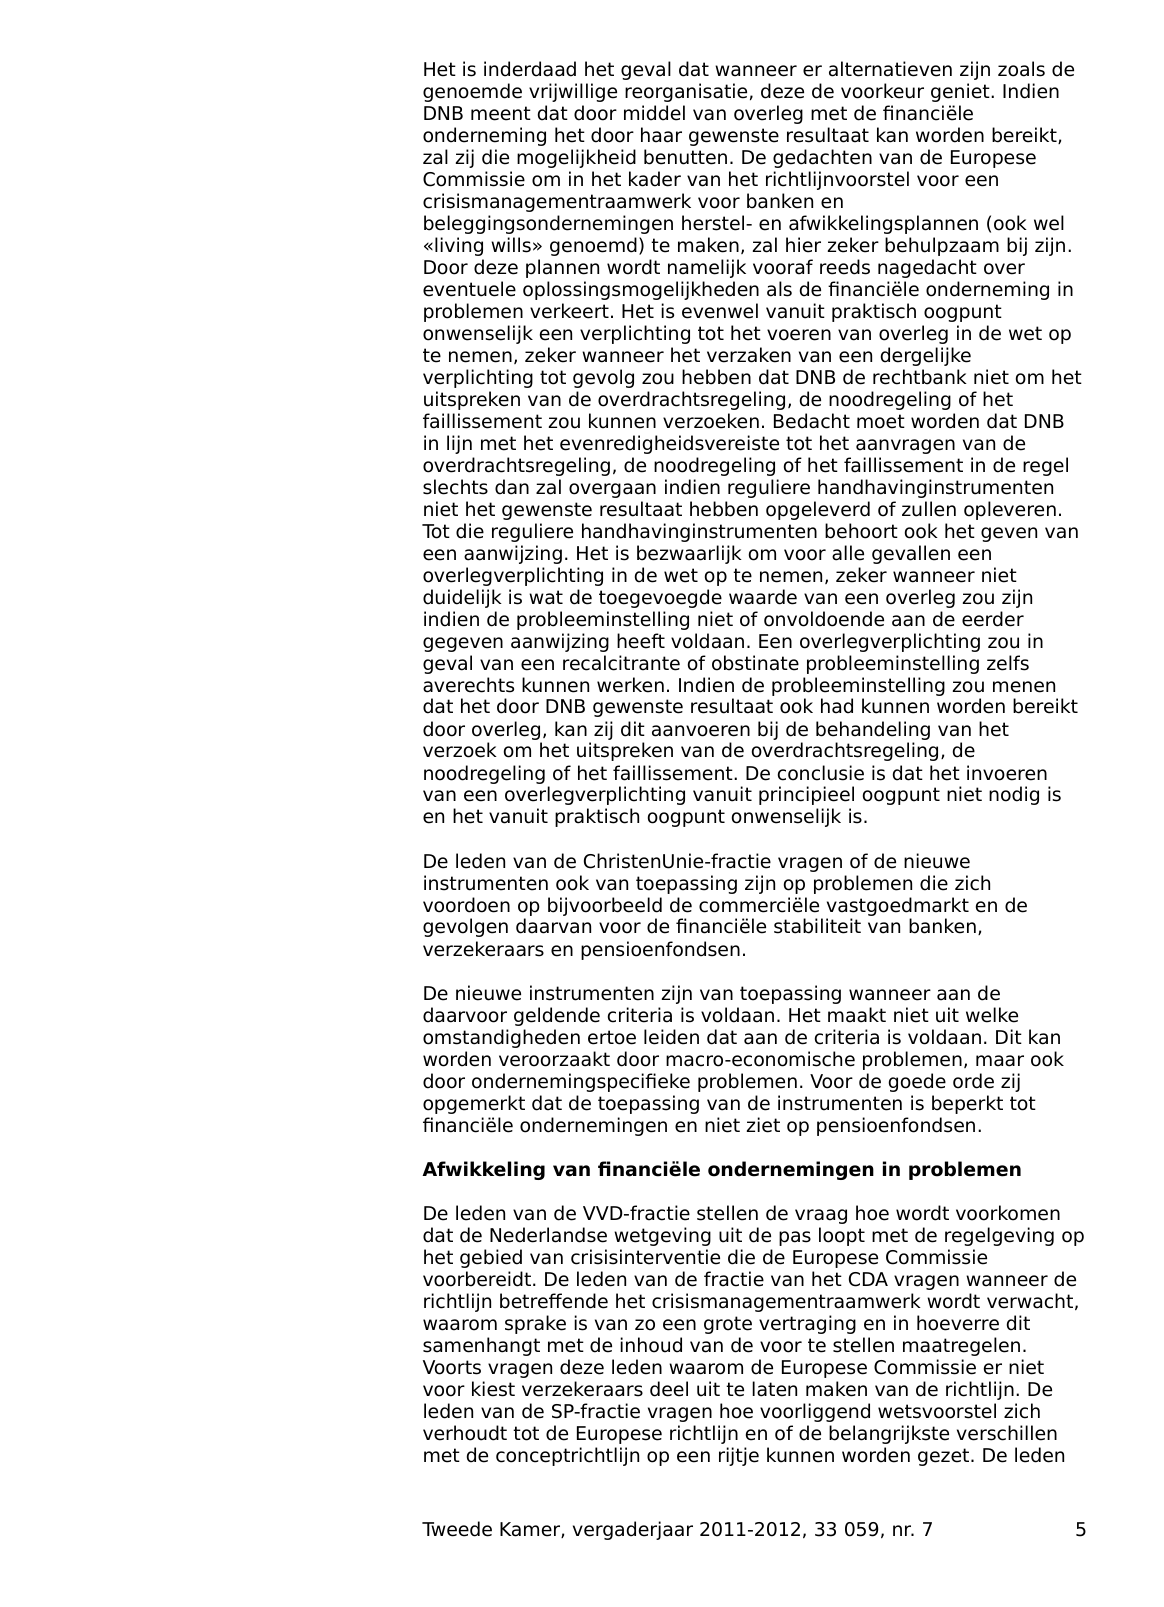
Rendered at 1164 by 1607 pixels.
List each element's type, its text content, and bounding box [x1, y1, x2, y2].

subtitle Afwikkeling van financiële ondernemingen in problemen [422, 1159, 1087, 1181]
text De leden van de VVD-fractie stellen de vraag hoe wordt voorkomen dat de Nederlandse wetgeving uit de pas loopt met de regelgeving op het gebied van crisisinterventie die de Europese Commissie voorbereidt. De leden van de fractie van het CDA vragen wanneer de richtlijn betreffende het crisismanagementraamwerk wordt verwacht, waarom sprake is van zo een grote vertraging en in hoeverre dit samenhangt met de inhoud van de voor te stellen maatregelen. Voorts vragen deze leden waarom de Europese Commissie er niet voor kiest verzekeraars deel uit te laten maken van de richtlijn. De leden van de SP-fractie vragen hoe voorliggend wetsvoorstel zich verhoudt tot de Europese richtlijn en of de belangrijkste verschillen met de conceptrichtlijn op een rijtje kunnen worden gezet. De leden [422, 1203, 1087, 1467]
text De nieuwe instrumenten zijn van toepassing wanneer aan de daarvoor geldende criteria is voldaan. Het maakt niet uit welke omstandigheden ertoe leiden dat aan de criteria is voldaan. Dit kan worden veroorzaakt door macro-economische problemen, maar ook door ondernemingspecifieke problemen. Voor de goede orde zij opgemerkt dat de toepassing van de instrumenten is beperkt tot financiële ondernemingen en niet ziet op pensioenfondsen. [422, 983, 1087, 1136]
text De leden van de ChristenUnie-fractie vragen of de nieuwe instrumenten ook van toepassing zijn op problemen die zich voordoen op bijvoorbeeld de commerciële vastgoedmarkt en de gevolgen daarvan voor de financiële stabiliteit van banken, verzekeraars en pensioenfondsen. [422, 851, 1087, 960]
text Het is inderdaad het geval dat wanneer er alternatieven zijn zoals de genoemde vrijwillige reorganisatie, deze de voorkeur geniet. Indien DNB meent dat door middel van overleg met de financiële onderneming het door haar gewenste resultaat kan worden bereikt, zal zij die mogelijkheid benutten. De gedachten van de Europese Commissie om in het kader van het richtlijnvoorstel voor een crisismanagementraamwerk voor banken en beleggingsondernemingen herstel- en afwikkelingsplannen (ook wel «living wills» genoemd) te maken, zal hier zeker behulpzaam bij zijn. Door deze plannen wordt namelijk vooraf reeds nagedacht over eventuele oplossingsmogelijkheden als de financiële onderneming in problemen verkeert. Het is evenwel vanuit praktisch oogpunt onwenselijk een verplichting tot het voeren van overleg in de wet op te nemen, zeker wanneer het verzaken van een dergelijke verplichting tot gevolg zou hebben dat DNB de rechtbank niet om het uitspreken van de overdrachtsregeling, de noodregeling of het faillissement zou kunnen verzoeken. Bedacht moet worden dat DNB in lijn met het evenredigheidsvereiste tot het aanvragen van de overdrachtsregeling, de noodregeling of het faillissement in de regel slechts dan zal overgaan indien reguliere handhavinginstrumenten niet het gewenste resultaat hebben opgeleverd of zullen opleveren. Tot die reguliere handhavinginstrumenten behoort ook het geven van een aanwijzing. Het is bezwaarlijk om voor alle gevallen een overlegverplichting in de wet op te nemen, zeker wanneer niet duidelijk is wat de toegevoegde waarde van een overleg zou zijn indien de probleeminstelling niet of onvoldoende aan de eerder gegeven aanwijzing heeft voldaan. Een overlegverplichting zou in geval van een recalcitrante of obstinate probleeminstelling zelfs averechts kunnen werken. Indien de probleeminstelling zou menen dat het door DNB gewenste resultaat ook had kunnen worden bereikt door overleg, kan zij dit aanvoeren bij de behandeling van het verzoek om het uitspreken van de overdrachtsregeling, de noodregeling of het faillissement. De conclusie is dat het invoeren van een overlegverplichting vanuit principieel oogpunt niet nodig is en het vanuit praktisch oogpunt onwenselijk is. [422, 59, 1087, 828]
